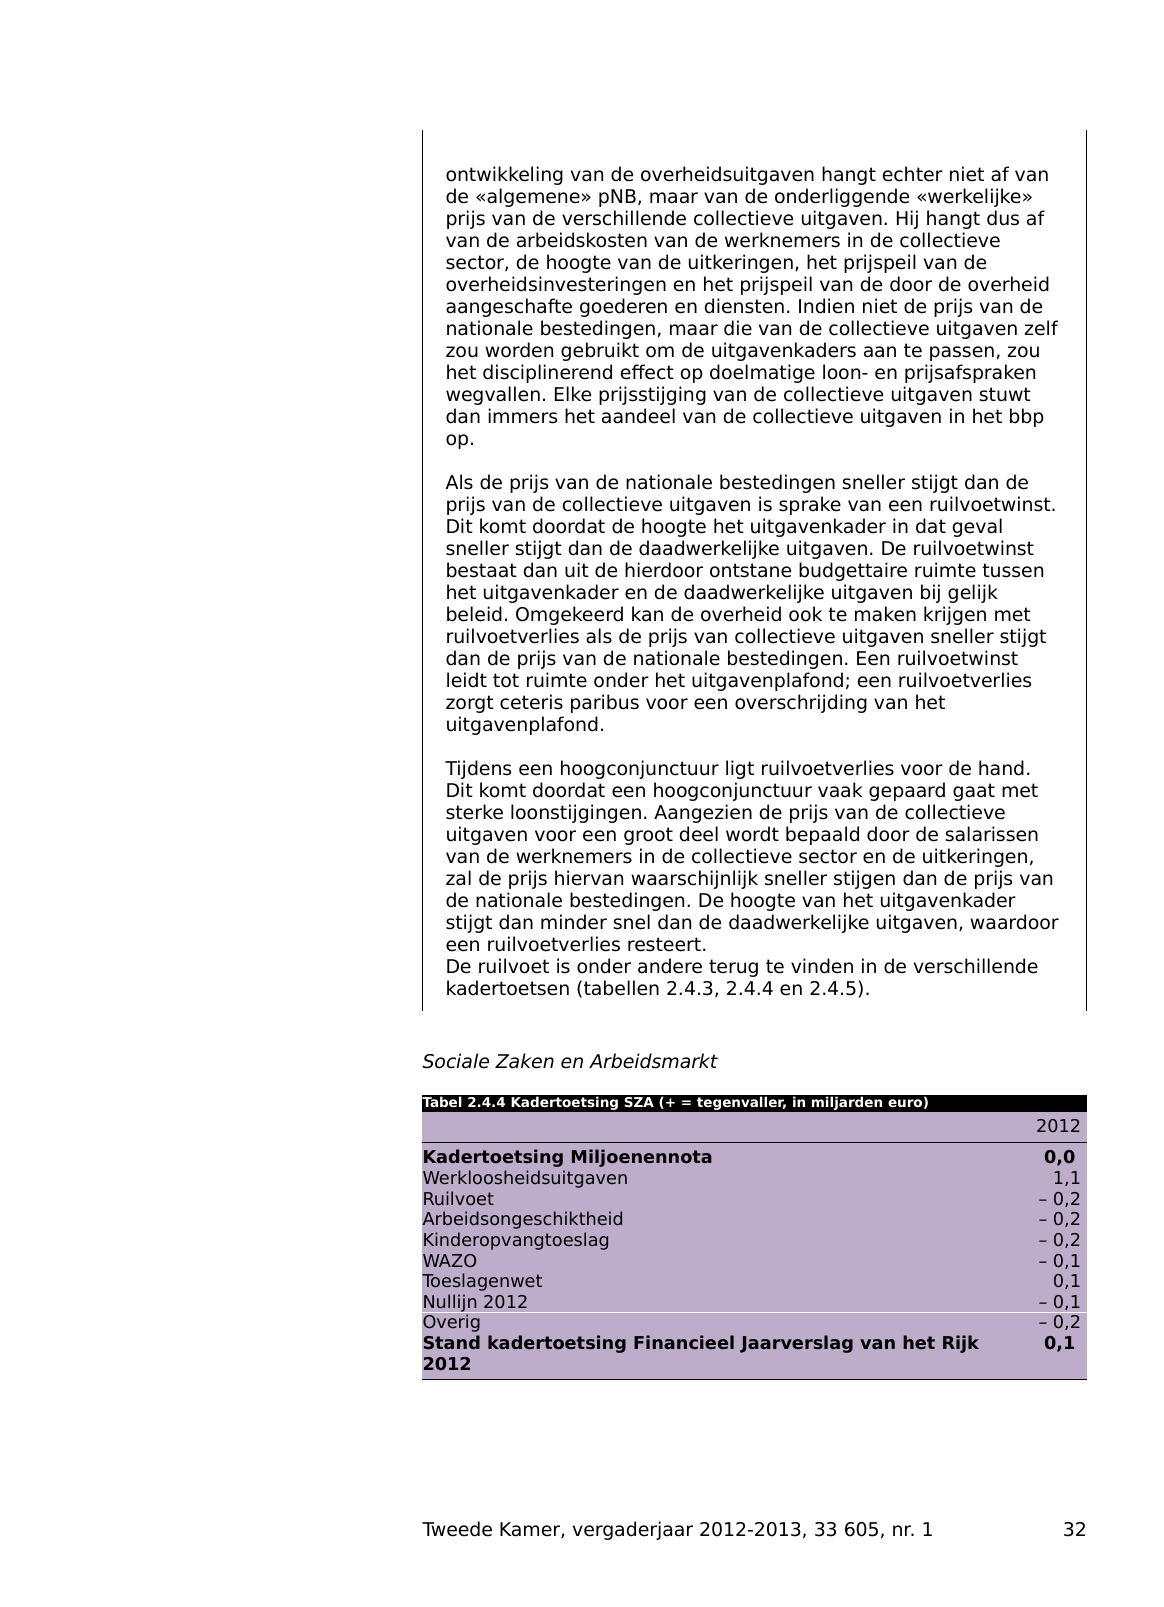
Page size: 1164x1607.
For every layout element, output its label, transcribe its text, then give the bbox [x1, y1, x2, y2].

table_cell [422, 1112, 1020, 1142]
table_cell 1,1 [1020, 1168, 1087, 1189]
table_cell Arbeidsongeschiktheid [422, 1209, 1020, 1230]
table_cell Werkloosheidsuitgaven [422, 1168, 1020, 1189]
table_cell 0,0 [1020, 1143, 1087, 1168]
table_cell Toeslagenwet [422, 1271, 1020, 1292]
table_cell Nullijn 2012 [422, 1292, 1020, 1312]
table_cell 0,1 [1020, 1333, 1087, 1379]
table_cell Ruilvoet [422, 1189, 1020, 1209]
table_cell 2012 [1020, 1112, 1087, 1142]
table_cell Kadertoetsing Miljoenennota [422, 1143, 1020, 1168]
table_cell WAZO [422, 1251, 1020, 1271]
table_header ontwikkeling van de overheidsuitgaven hangt echter niet af van de «algemene» pNB, maar van de onderliggende «werkelijke» prijs van de verschillende collectieve uitgaven. Hij hangt dus af van de arbeidskosten van de werknemers in de collectieve sector, de hoogte van de uitkeringen, het prijspeil van de overheidsinvesteringen en het prijspeil van de door de overheid aangeschafte goederen en diensten. Indien niet de prijs van de nationale bestedingen, maar die van de collectieve uitgaven zelf zou worden gebruikt om de uitgavenkaders aan te passen, zou het disciplinerend effect op doelmatige loon- en prijsafspraken wegvallen. Elke prijsstijging van de collectieve uitgaven stuwt dan immers het aandeel van de collectieve uitgaven in het bbp op. Als de prijs van de nationale bestedingen sneller stijgt dan de prijs van de collectieve uitgaven is sprake van een ruilvoetwinst. Dit komt doordat de hoogte het uitgavenkader in dat geval sneller stijgt dan de daadwerkelijke uitgaven. De ruilvoetwinst bestaat dan uit de hierdoor ontstane budgettaire ruimte tussen het uitgavenkader en de daadwerkelijke uitgaven bij gelijk beleid. Omgekeerd kan de overheid ook te maken krijgen met ruilvoetverlies als de prijs van collectieve uitgaven sneller stijgt dan de prijs van de nationale bestedingen. Een ruilvoetwinst leidt tot ruimte onder het uitgavenplafond; een ruilvoetverlies zorgt ceteris paribus voor een overschrijding van het uitgavenplafond. Tijdens een hoogconjunctuur ligt ruilvoetverlies voor de hand. Dit komt doordat een hoogconjunctuur vaak gepaard gaat met sterke loonstijgingen. Aangezien de prijs van de collectieve uitgaven voor een groot deel wordt bepaald door de salarissen van de werknemers in de collectieve sector en de uitkeringen, zal de prijs hiervan waarschijnlijk sneller stijgen dan de prijs van de nationale bestedingen. De hoogte van het uitgavenkader stijgt dan minder snel dan de daadwerkelijke uitgaven, waardoor een ruilvoetverlies resteert. De ruilvoet is onder andere terug te vinden in de verschillende kadertoetsen (tabellen 2.4.3, 2.4.4 en 2.4.5). [423, 130, 1086, 1011]
table_cell Stand kadertoetsing Financieel Jaarverslag van het Rijk 2012 [422, 1333, 1020, 1379]
table_cell – 0,1 [1020, 1292, 1087, 1312]
table_cell – 0,2 [1020, 1189, 1087, 1209]
table_header Tabel 2.4.4 Kadertoetsing SZA (+ = tegenvaller, in miljarden euro) [422, 1095, 1087, 1111]
table_cell 0,1 [1020, 1271, 1087, 1292]
table_cell – 0,2 [1020, 1230, 1087, 1251]
table_cell – 0,2 [1020, 1313, 1087, 1333]
table_cell – 0,2 [1020, 1209, 1087, 1230]
table_cell – 0,1 [1020, 1251, 1087, 1271]
table_cell Kinderopvangtoeslag [422, 1230, 1020, 1251]
subtitle Sociale Zaken en Arbeidsmarkt [422, 1051, 1087, 1073]
table_cell Overig [422, 1313, 1020, 1333]
